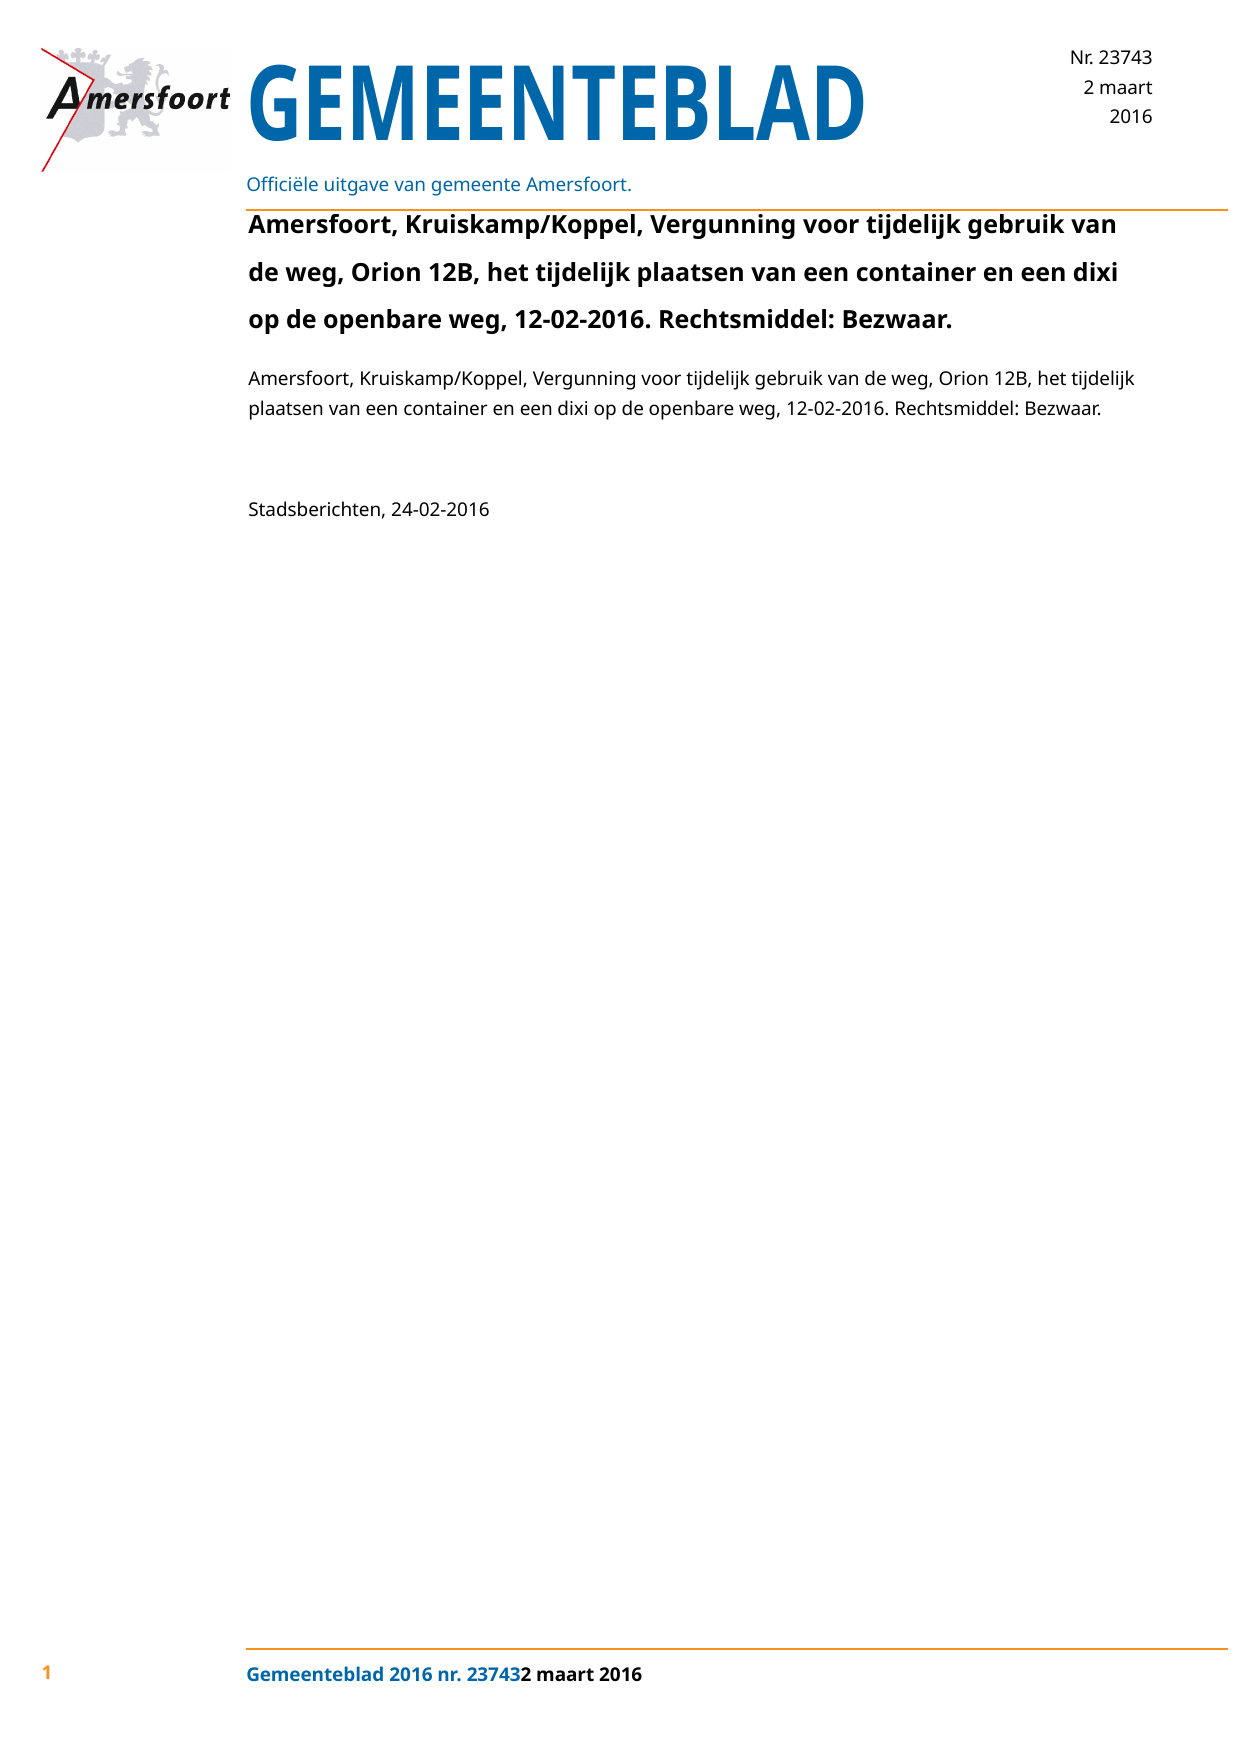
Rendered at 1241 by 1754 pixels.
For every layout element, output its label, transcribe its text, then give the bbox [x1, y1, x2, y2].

text Stadsberichten, 24-02-2016 [248, 496, 1152, 522]
text Amersfoort, Kruiskamp/Koppel, Vergunning voor tijdelijk gebruik van de weg, Orion 12B, het tijdelijk plaatsen van een container en een dixi op de openbare weg, 12-02-2016. Rechtsmiddel: Bezwaar. [248, 211, 1152, 336]
picture [41, 47, 231, 172]
text Amersfoort, Kruiskamp/Koppel, Vergunning voor tijdelijk gebruik van de weg, Orion 12B, het tijdelijk plaatsen van een container en een dixi op de openbare weg, 12-02-2016. Rechtsmiddel: Bezwaar. [248, 366, 1152, 421]
